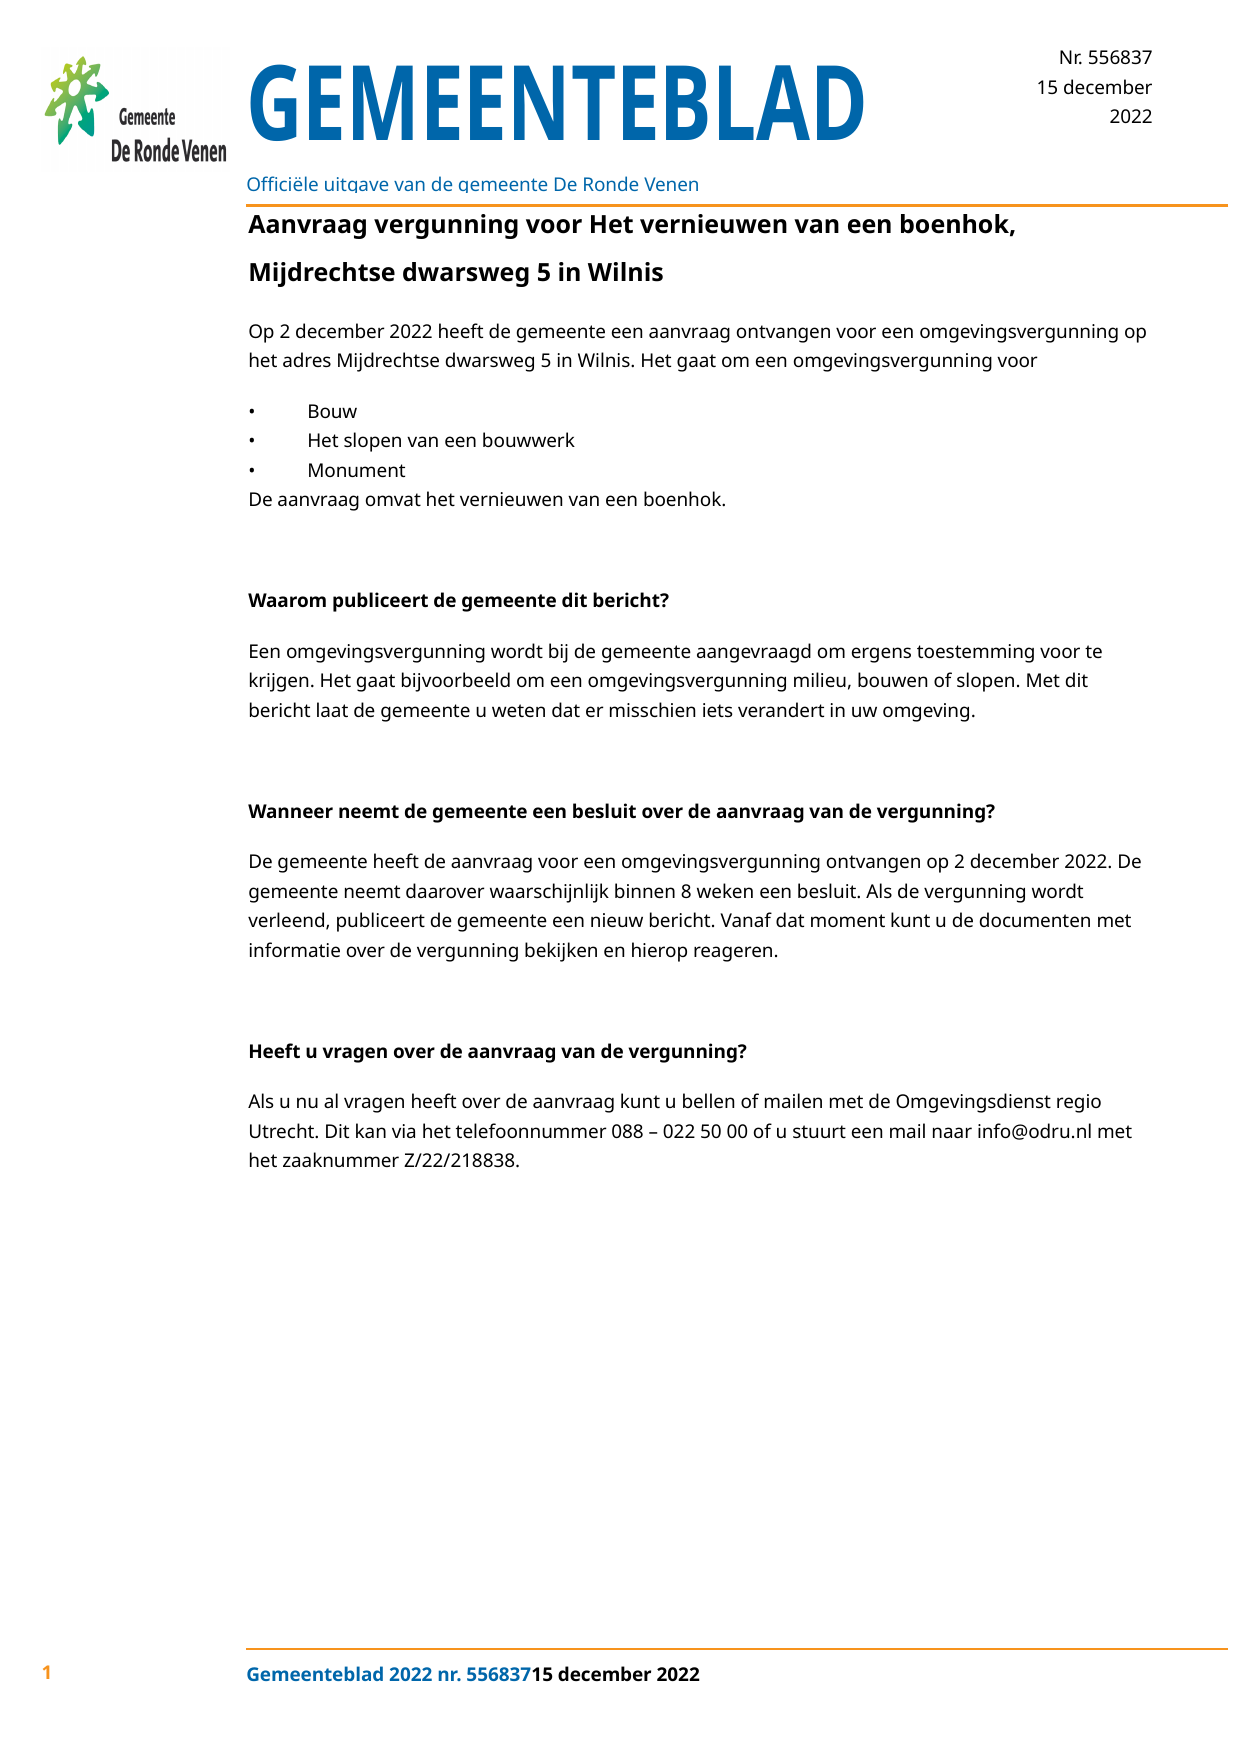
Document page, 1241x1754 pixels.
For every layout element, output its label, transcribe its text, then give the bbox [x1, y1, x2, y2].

list Monument [248, 457, 1152, 483]
picture [41, 47, 231, 172]
text Waarom publiceert de gemeente dit bericht? [248, 587, 1152, 613]
text Heeft u vragen over de aanvraag van de vergunning? [248, 1038, 1152, 1064]
text Wanneer neemt de gemeente een besluit over de aanvraag van de vergunning? [248, 798, 1152, 824]
text De gemeente heeft de aanvraag voor een omgevingsvergunning ontvangen op 2 december 2022. De gemeente neemt daarover waarschijnlijk binnen 8 weken een besluit. Als de vergunning wordt verleend, publiceert de gemeente een nieuw bericht. Vanaf dat moment kunt u de documenten met informatie over de vergunning bekijken en hierop reageren. [248, 848, 1152, 963]
text De aanvraag omvat het vernieuwen van een boenhok. [248, 487, 1152, 512]
list Het slopen van een bouwwerk [248, 427, 1152, 453]
text Op 2 december 2022 heeft de gemeente een aanvraag ontvangen voor een omgevingsvergunning op het adres Mijdrechtse dwarsweg 5 in Wilnis. Het gaat om een omgevingsvergunning voor [248, 318, 1152, 373]
list Bouw [248, 398, 1152, 424]
text Aanvraag vergunning voor Het vernieuwen van een boenhok, Mijdrechtse dwarsweg 5 in Wilnis [248, 207, 1152, 288]
text Een omgevingsvergunning wordt bij de gemeente aangevraagd om ergens toestemming voor te krijgen. Het gaat bijvoorbeeld om een omgevingsvergunning milieu, bouwen of slopen. Met dit bericht laat de gemeente u weten dat er misschien iets verandert in uw omgeving. [248, 638, 1152, 723]
text Als u nu al vragen heeft over de aanvraag kunt u bellen of mailen met de Omgevingsdienst regio Utrecht. Dit kan via het telefoonnummer 088 – 022 50 00 of u stuurt een mail naar info@odru.nl met het zaaknummer Z/22/218838. [248, 1088, 1152, 1173]
